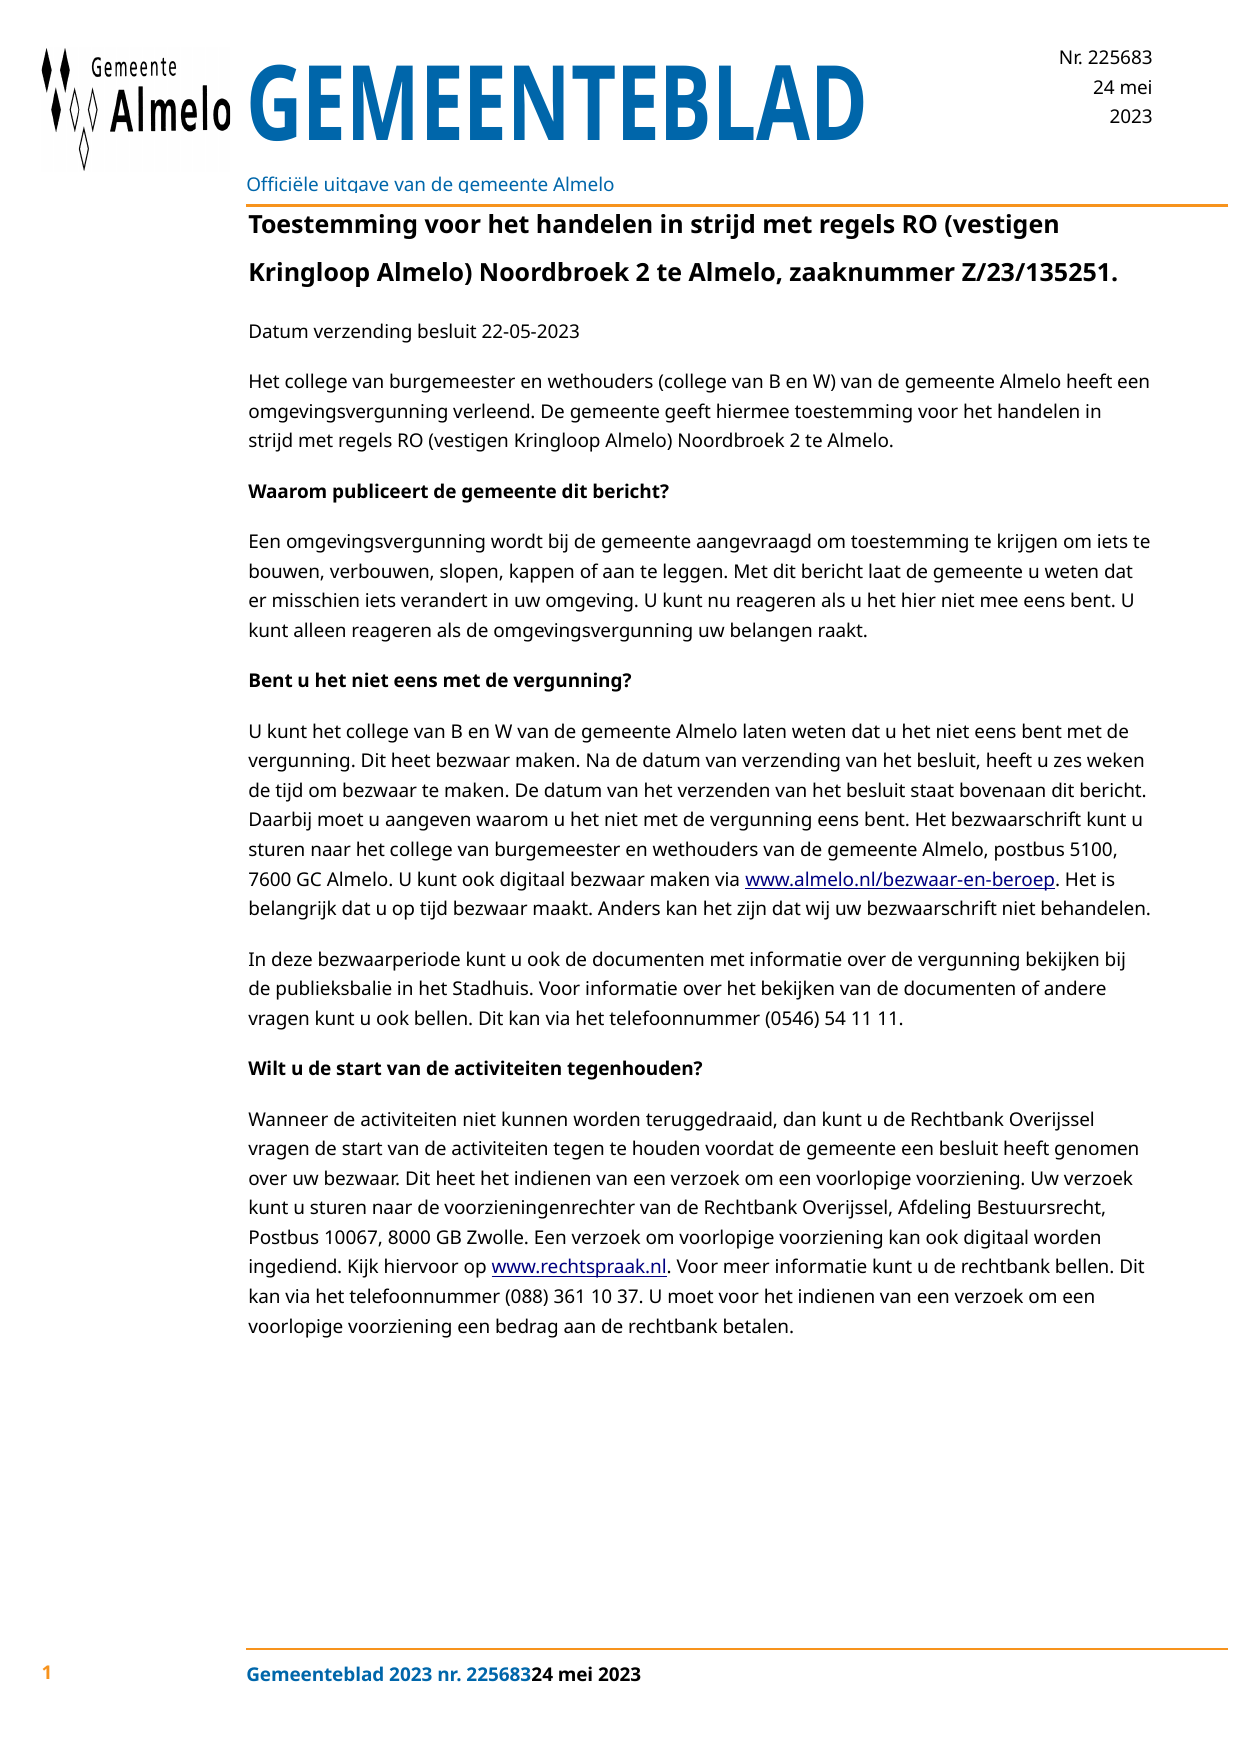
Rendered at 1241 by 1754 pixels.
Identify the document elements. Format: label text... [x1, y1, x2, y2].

text Het college van burgemeester en wethouders (college van B en W) van de gemeente Almelo heeft een omgevingsvergunning verleend. De gemeente geeft hiermee toestemming voor het handelen in strijd met regels RO (vestigen Kringloop Almelo) Noordbroek 2 te Almelo. [248, 368, 1152, 453]
text In deze bezwaarperiode kunt u ook de documenten met informatie over de vergunning bekijken bij de publieksbalie in het Stadhuis. Voor informatie over het bekijken van de documenten of andere vragen kunt u ook bellen. Dit kan via het telefoonnummer (0546) 54 11 11. [248, 946, 1152, 1031]
picture [41, 47, 231, 172]
text Bent u het niet eens met de vergunning? [248, 667, 1152, 693]
text Waarom publiceert de gemeente dit bericht? [248, 478, 1152, 504]
text Wilt u de start van de activiteiten tegenhouden? [248, 1055, 1152, 1081]
text Een omgevingsvergunning wordt bij de gemeente aangevraagd om toestemming te krijgen om iets te bouwen, verbouwen, slopen, kappen of aan te leggen. Met dit bericht laat de gemeente u weten dat er misschien iets verandert in uw omgeving. U kunt nu reageren als u het hier niet mee eens bent. U kunt alleen reageren als de omgevingsvergunning uw belangen raakt. [248, 528, 1152, 643]
text Toestemming voor het handelen in strijd met regels RO (vestigen Kringloop Almelo) Noordbroek 2 te Almelo, zaaknummer Z/23/135251. [248, 207, 1152, 288]
text Datum verzending besluit 22-05-2023 [248, 318, 1152, 344]
text U kunt het college van B en W van de gemeente Almelo laten weten dat u het niet eens bent met de vergunning. Dit heet bezwaar maken. Na de datum van verzending van het besluit, heeft u zes weken de tijd om bezwaar te maken. De datum van het verzenden van het besluit staat bovenaan dit bericht. Daarbij moet u aangeven waarom u het niet met de vergunning eens bent. Het bezwaarschrift kunt u sturen naar het college van burgemeester en wethouders van de gemeente Almelo, postbus 5100, 7600 GC Almelo. U kunt ook digitaal bezwaar maken via www.almelo.nl/bezwaar-en-beroep. Het is belangrijk dat u op tijd bezwaar maakt. Anders kan het zijn dat wij uw bezwaarschrift niet behandelen. [248, 718, 1152, 921]
text Wanneer de activiteiten niet kunnen worden teruggedraaid, dan kunt u de Rechtbank Overijssel vragen de start van de activiteiten tegen te houden voordat de gemeente een besluit heeft genomen over uw bezwaar. Dit heet het indienen van een verzoek om een voorlopige voorziening. Uw verzoek kunt u sturen naar de voorzieningenrechter van de Rechtbank Overijssel, Afdeling Bestuursrecht, Postbus 10067, 8000 GB Zwolle. Een verzoek om voorlopige voorziening kan ook digitaal worden ingediend. Kijk hiervoor op www.rechtspraak.nl. Voor meer informatie kunt u de rechtbank bellen. Dit kan via het telefoonnummer (088) 361 10 37. U moet voor het indienen van een verzoek om een voorlopige voorziening een bedrag aan de rechtbank betalen. [248, 1106, 1152, 1339]
